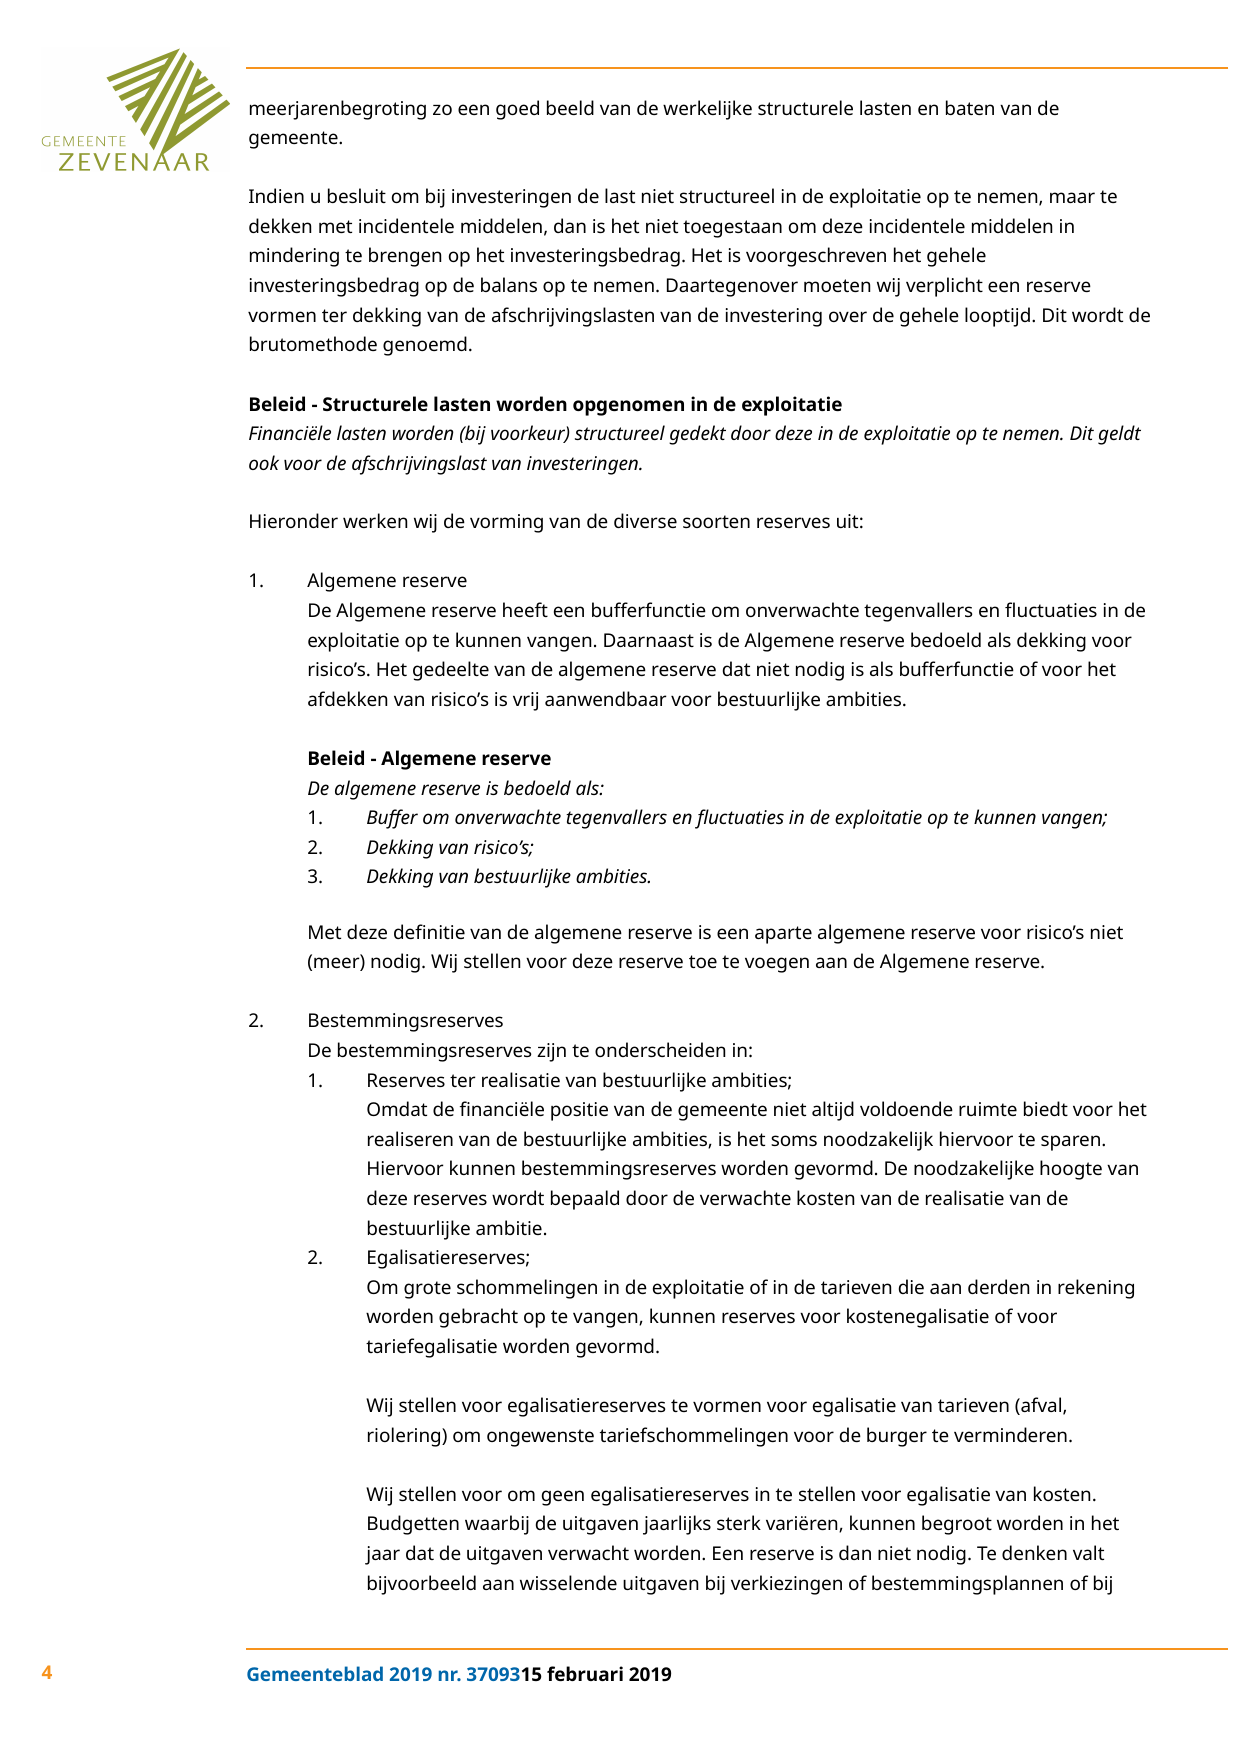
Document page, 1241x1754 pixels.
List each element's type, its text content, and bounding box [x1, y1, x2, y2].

table_header Beleid - Structurele lasten worden opgenomen in de exploitatie Financiële lasten worden (bij voorkeur) structureel gedekt door deze in de exploitatie op te nemen. Dit geldt ook voor de afschrijvingslast van investeringen. [248, 391, 1152, 476]
table_header Beleid - Algemene reserve De algemene reserve is bedoeld als: Buffer om onverwachte tegenvallers en fluctuaties in de exploitatie op te kunnen vangen; Dekking van risico’s; Dekking van bestuurlijke ambities. [307, 745, 1211, 889]
list Egalisatiereserves; [307, 1244, 1152, 1270]
list Wij stellen voor om geen egalisatiereserves in te stellen voor egalisatie van kosten. Budgetten waarbij de uitgaven jaarlijks sterk variëren, kunnen begroot worden in het jaar dat de uitgaven verwacht worden. Een reserve is dan niet nodig. Te denken valt bijvoorbeeld aan wisselende uitgaven bij verkiezingen of bestemmingsplannen of bij [307, 1481, 1152, 1596]
list Met deze definitie van de algemene reserve is een aparte algemene reserve voor risico’s niet (meer) nodig. Wij stellen voor deze reserve toe te voegen aan de Algemene reserve. [248, 919, 1152, 974]
list Reserves ter realisatie van bestuurlijke ambities; [307, 1067, 1152, 1093]
list De Algemene reserve heeft een bufferfunctie om onverwachte tegenvallers en fluctuaties in de exploitatie op te kunnen vangen. Daarnaast is de Algemene reserve bedoeld als dekking voor risico’s. Het gedeelte van de algemene reserve dat niet nodig is als bufferfunctie of voor het afdekken van risico’s is vrij aanwendbaar voor bestuurlijke ambities. [248, 597, 1152, 712]
list Om grote schommelingen in de exploitatie of in de tarieven die aan derden in rekening worden gebracht op te vangen, kunnen reserves voor kostenegalisatie of voor tariefegalisatie worden gevormd. [307, 1274, 1152, 1359]
list Algemene reserve [248, 568, 1152, 593]
list De bestemmingsreserves zijn te onderscheiden in: [248, 1037, 1152, 1063]
picture [41, 47, 231, 172]
text Indien u besluit om bij investeringen de last niet structureel in de exploitatie op te nemen, maar te dekken met incidentele middelen, dan is het niet toegestaan om deze incidentele middelen in mindering te brengen op het investeringsbedrag. Het is voorgeschreven het gehele investeringsbedrag op de balans op te nemen. Daartegenover moeten wij verplicht een reserve vormen ter dekking van de afschrijvingslasten van de investering over de gehele looptijd. Dit wordt de brutomethode genoemd. [248, 183, 1152, 357]
text Hieronder werken wij de vorming van de diverse soorten reserves uit: [248, 508, 1152, 534]
list Omdat de financiële positie van de gemeente niet altijd voldoende ruimte biedt voor het realiseren van de bestuurlijke ambities, is het soms noodzakelijk hiervoor te sparen. Hiervoor kunnen bestemmingsreserves worden gevormd. De noodzakelijke hoogte van deze reserves wordt bepaald door de verwachte kosten van de realisatie van de bestuurlijke ambitie. [307, 1096, 1152, 1241]
list Bestemmingsreserves [248, 1008, 1152, 1033]
text meerjarenbegroting zo een goed beeld van de werkelijke structurele lasten en baten van de gemeente. [248, 95, 1152, 150]
list Wij stellen voor egalisatiereserves te vormen voor egalisatie van tarieven (afval, riolering) om ongewenste tariefschommelingen voor de burger te verminderen. [307, 1392, 1152, 1448]
